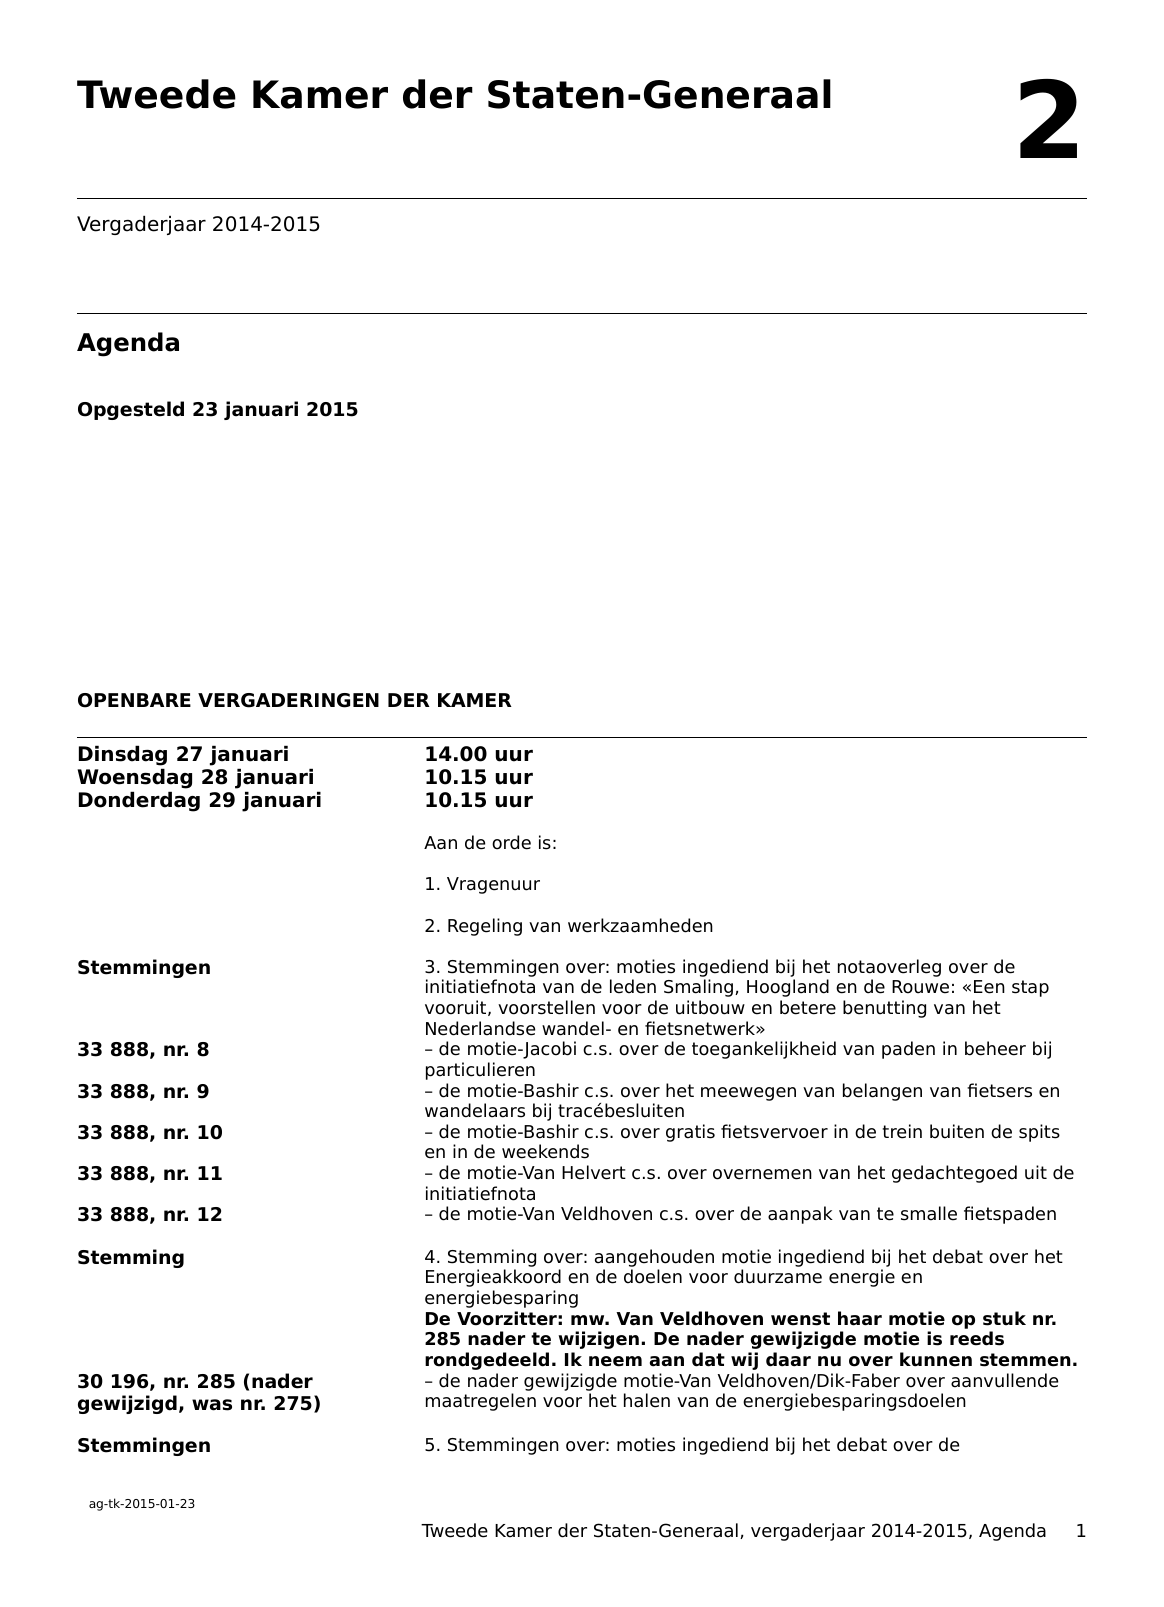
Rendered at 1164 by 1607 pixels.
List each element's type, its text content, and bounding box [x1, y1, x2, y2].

table_cell [401, 813, 418, 833]
table_cell [401, 1247, 418, 1309]
table_cell [401, 1039, 418, 1081]
table_cell 33 888, nr. 12 [77, 1204, 401, 1226]
table_cell Woensdag 28 januari [77, 766, 401, 789]
table_cell Agenda [77, 314, 422, 357]
table_cell – de motie-Bashir c.s. over gratis fietsvervoer in de trein buiten de spits en in de weekends [418, 1122, 1087, 1163]
table_cell [401, 1122, 418, 1163]
table_cell [422, 314, 1087, 357]
table_cell [77, 854, 401, 874]
table_cell 10.15 uur [418, 789, 1087, 812]
table_cell [401, 1204, 418, 1226]
table_header 2 [886, 59, 1087, 198]
table_cell [401, 1309, 418, 1371]
table_cell Vergaderjaar 2014-2015 [77, 199, 1087, 313]
table_cell [401, 1163, 418, 1204]
table_cell [401, 854, 418, 874]
table_cell [401, 957, 418, 1039]
table_cell [418, 895, 1087, 916]
table_cell 33 888, nr. 9 [77, 1081, 401, 1122]
table_cell [77, 895, 401, 916]
table_cell – de motie-Van Veldhoven c.s. over de aanpak van te smalle fietspaden [418, 1204, 1087, 1226]
table_cell [401, 1371, 418, 1414]
table_cell [401, 1435, 418, 1457]
table_header Tweede Kamer der Staten-Generaal [77, 59, 886, 198]
table_cell 1. Vragenuur [418, 874, 1087, 895]
table_cell [401, 936, 418, 957]
table_cell [401, 916, 418, 936]
table_cell [77, 1309, 401, 1371]
table_cell [418, 1415, 1087, 1435]
table_cell [418, 1226, 1087, 1247]
table_cell 5. Stemmingen over: moties ingediend bij het debat over de [418, 1435, 1087, 1457]
table_cell – de motie-Van Helvert c.s. over overnemen van het gedachtegoed uit de initiatiefnota [418, 1163, 1087, 1204]
table_cell [418, 854, 1087, 874]
table_cell Aan de orde is: [418, 833, 1087, 854]
table_header Dinsdag 27 januari [77, 738, 401, 766]
table_cell 30 196, nr. 285 (nader gewijzigd, was nr. 275) [77, 1371, 401, 1414]
text Opgesteld 23 januari 2015 [77, 399, 1087, 421]
table_header 14.00 uur [418, 738, 1087, 766]
table_cell [401, 833, 418, 854]
table_cell [401, 1081, 418, 1122]
table_cell Stemming [77, 1247, 401, 1309]
table_cell 33 888, nr. 11 [77, 1163, 401, 1204]
table_cell [401, 874, 418, 895]
table_cell [401, 1415, 418, 1435]
table_header [401, 738, 418, 766]
table_cell [77, 1415, 401, 1435]
table_cell De Voorzitter: mw. Van Veldhoven wenst haar motie op stuk nr. 285 nader te wijzigen. De nader gewijzigde motie is reeds rondgedeeld. Ik neem aan dat wij daar nu over kunnen stemmen. [418, 1309, 1087, 1371]
table_cell [401, 766, 418, 789]
table_cell – de motie-Bashir c.s. over het meewegen van belangen van fietsers en wandelaars bij tracébesluiten [418, 1081, 1087, 1122]
table_cell – de nader gewijzigde motie-Van Veldhoven/Dik-Faber over aanvullende maatregelen voor het halen van de energiebesparingsdoelen [418, 1371, 1087, 1414]
table_cell 3. Stemmingen over: moties ingediend bij het notaoverleg over de initiatiefnota van de leden Smaling, Hoogland en de Rouwe: «Een stap vooruit, voorstellen voor de uitbouw en betere benutting van het Nederlandse wandel- en fietsnetwerk» [418, 957, 1087, 1039]
table_cell Stemmingen [77, 957, 401, 1039]
table_cell [77, 813, 401, 833]
table_cell [77, 936, 401, 957]
table_cell [77, 874, 401, 895]
table_cell 4. Stemming over: aangehouden motie ingediend bij het debat over het Energieakkoord en de doelen voor duurzame energie en energiebesparing [418, 1247, 1087, 1309]
table_cell [401, 1226, 418, 1247]
table_cell [418, 936, 1087, 957]
table_cell [77, 916, 401, 936]
table_cell [77, 833, 401, 854]
table_cell 10.15 uur [418, 766, 1087, 789]
subtitle OPENBARE VERGADERINGEN DER KAMER [77, 690, 1087, 712]
table_cell [401, 895, 418, 916]
table_cell 33 888, nr. 8 [77, 1039, 401, 1081]
table_cell Donderdag 29 januari [77, 789, 401, 812]
table_cell [77, 1226, 401, 1247]
table_cell 2. Regeling van werkzaamheden [418, 916, 1087, 936]
table_cell Stemmingen [77, 1435, 401, 1457]
table_cell 33 888, nr. 10 [77, 1122, 401, 1163]
text ag-tk-2015-01-23 [88, 1497, 323, 1511]
table_cell [401, 789, 418, 812]
table_cell – de motie-Jacobi c.s. over de toegankelijkheid van paden in beheer bij particulieren [418, 1039, 1087, 1081]
table_cell [418, 813, 1087, 833]
